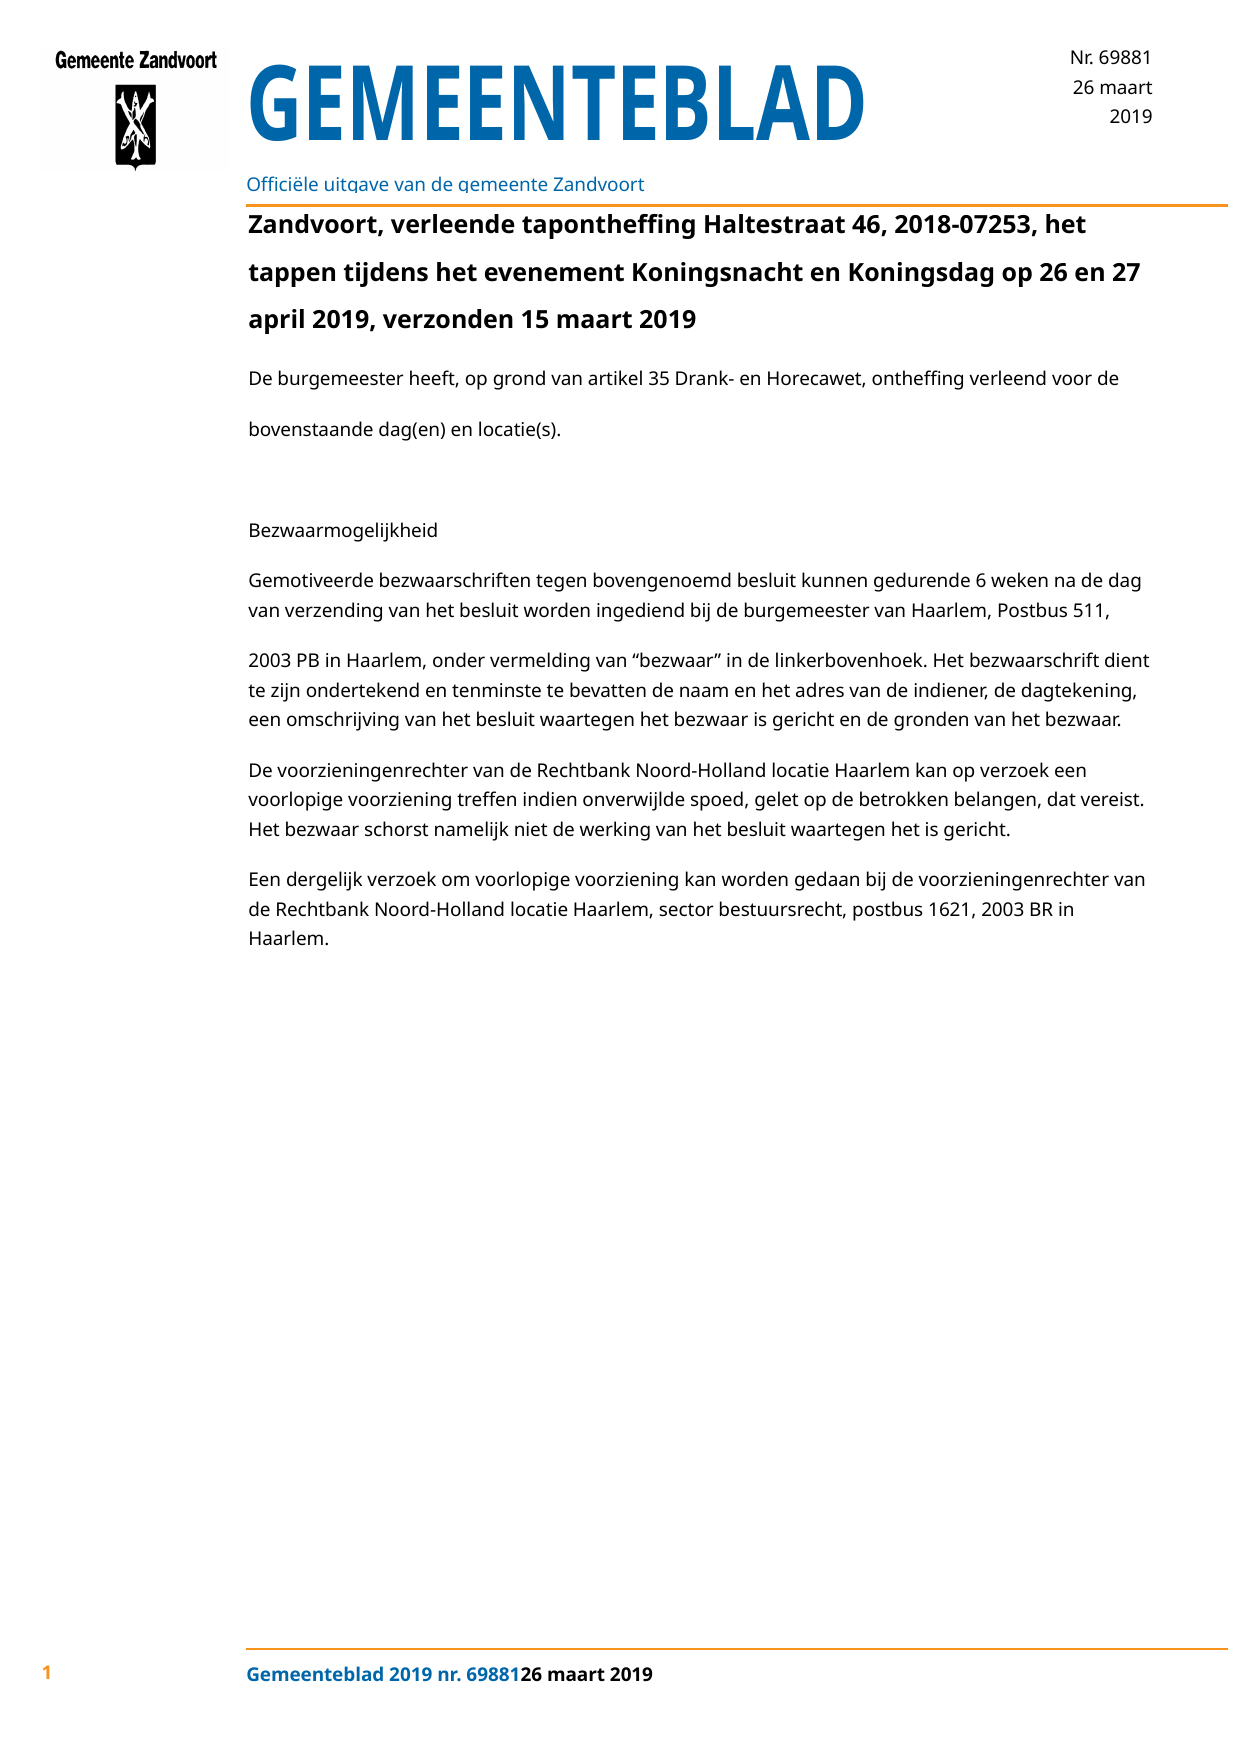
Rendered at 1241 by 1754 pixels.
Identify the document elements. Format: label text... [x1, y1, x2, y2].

text Een dergelijk verzoek om voorlopige voorziening kan worden gedaan bij de voorzieningenrechter van de Rechtbank Noord-Holland locatie Haarlem, sector bestuursrecht, postbus 1621, 2003 BR in Haarlem. [248, 866, 1152, 951]
text Bezwaarmogelijkheid [248, 517, 1152, 542]
picture [41, 47, 231, 172]
text Zandvoort, verleende tapontheffing Haltestraat 46, 2018-07253, het tappen tijdens het evenement Koningsnacht en Koningsdag op 26 en 27 april 2019, verzonden 15 maart 2019 [248, 207, 1152, 336]
text Gemotiveerde bezwaarschriften tegen bovengenoemd besluit kunnen gedurende 6 weken na de dag van verzending van het besluit worden ingediend bij de burgemeester van Haarlem, Postbus 511, [248, 567, 1152, 622]
text De burgemeester heeft, op grond van artikel 35 Drank- en Horecawet, ontheffing verleend voor de [248, 366, 1152, 391]
text bovenstaande dag(en) en locatie(s). [248, 416, 1152, 442]
text De voorzieningenrechter van de Rechtbank Noord-Holland locatie Haarlem kan op verzoek een voorlopige voorziening treffen indien onverwijlde spoed, gelet op de betrokken belangen, dat vereist. Het bezwaar schorst namelijk niet de werking van het besluit waartegen het is gericht. [248, 757, 1152, 842]
text 2003 PB in Haarlem, onder vermelding van “bezwaar” in de linkerbovenhoek. Het bezwaarschrift dient te zijn ondertekend en tenminste te bevatten de naam en het adres van de indiener, de dagtekening, een omschrijving van het besluit waartegen het bezwaar is gericht en de gronden van het bezwaar. [248, 647, 1152, 732]
